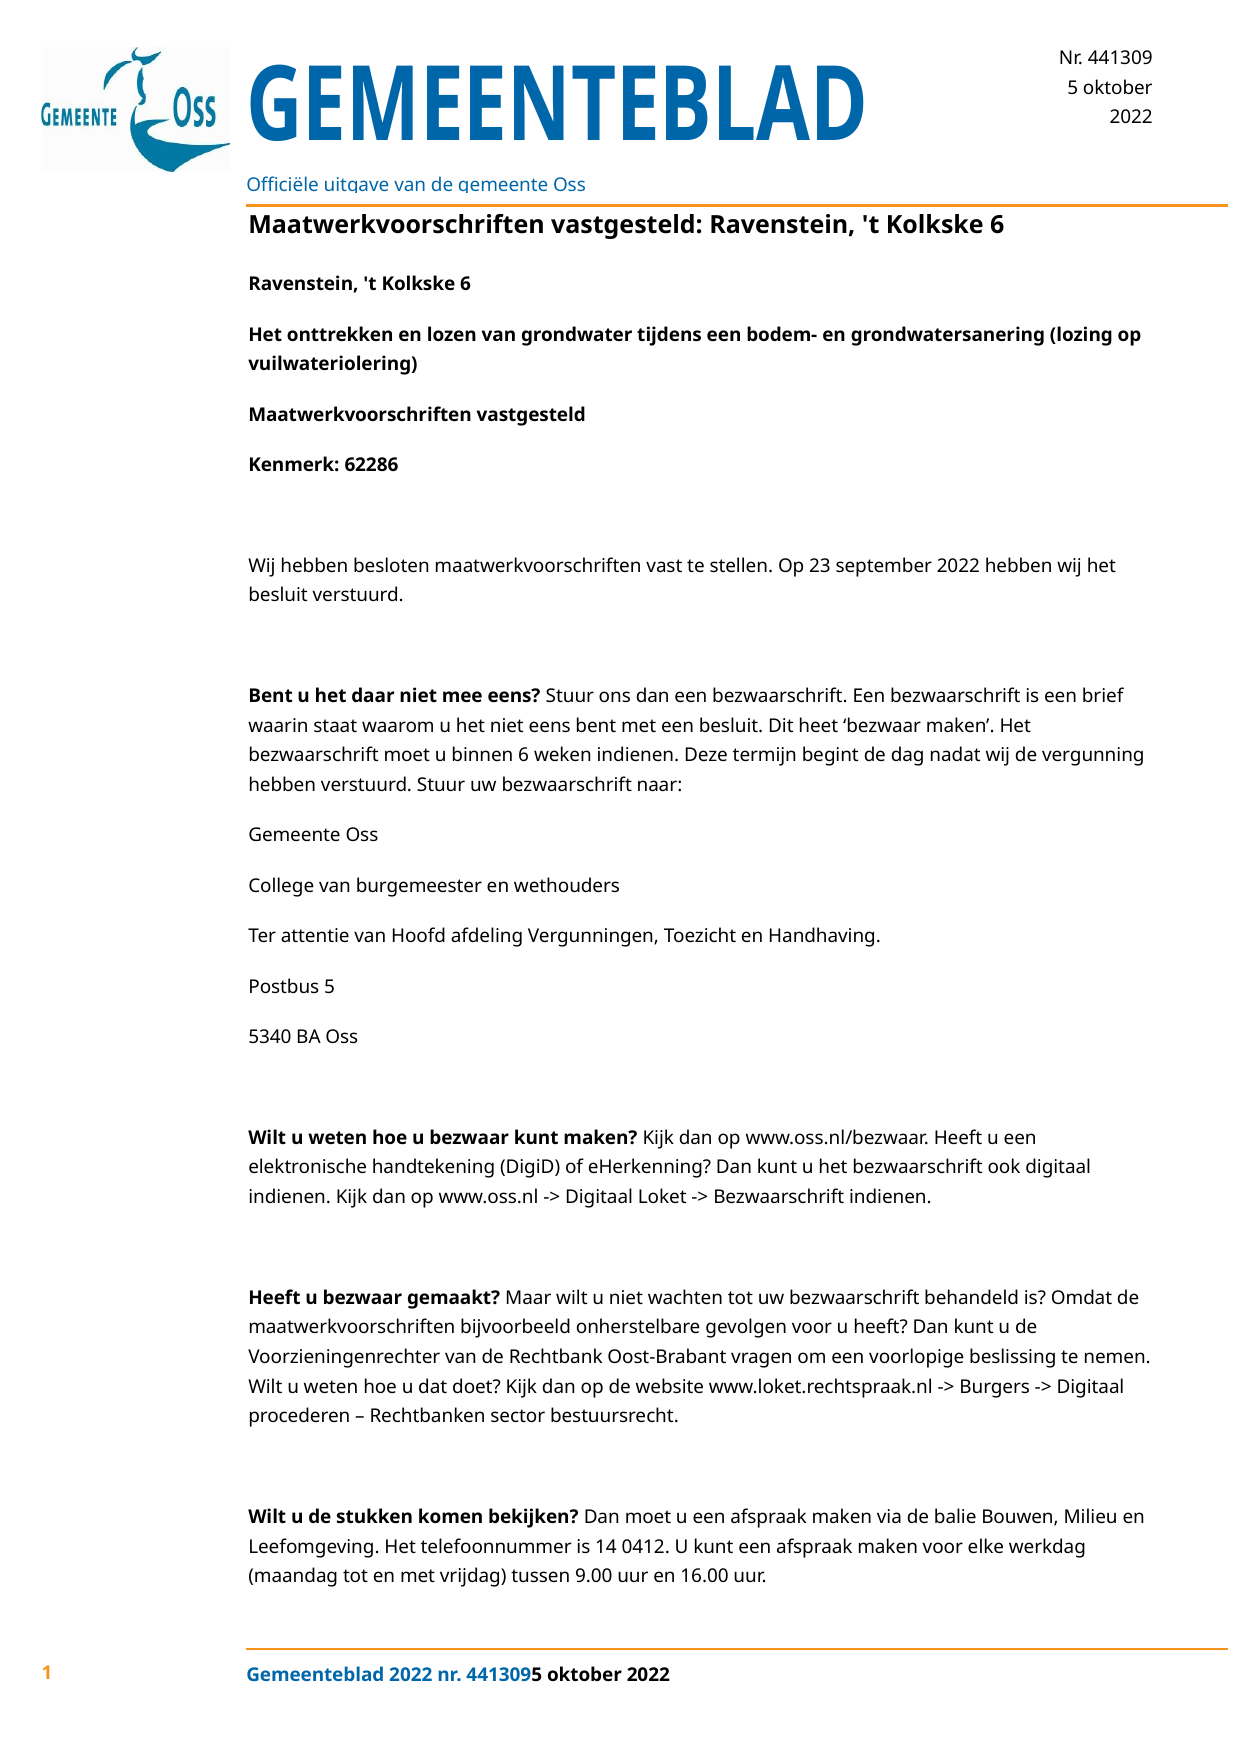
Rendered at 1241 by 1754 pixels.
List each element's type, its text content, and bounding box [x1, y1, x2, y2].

text Wilt u de stukken komen bekijken? Dan moet u een afspraak maken via de balie Bouwen, Milieu en Leefomgeving. Het telefoonnummer is 14 0412. U kunt een afspraak maken voor elke werkdag (maandag tot en met vrijdag) tussen 9.00 uur en 16.00 uur. [248, 1503, 1152, 1588]
text Ter attentie van Hoofd afdeling Vergunningen, Toezicht en Handhaving. [248, 922, 1152, 948]
text Bent u het daar niet mee eens? Stuur ons dan een bezwaarschrift. Een bezwaarschrift is een brief waarin staat waarom u het niet eens bent met een besluit. Dit heet ‘bezwaar maken’. Het bezwaarschrift moet u binnen 6 weken indienen. Deze termijn begint de dag nadat wij de vergunning hebben verstuurd. Stuur uw bezwaarschrift naar: [248, 682, 1152, 797]
text Het onttrekken en lozen van grondwater tijdens een bodem- en grondwatersanering (lozing op vuilwateriolering) [248, 321, 1152, 376]
text 5340 BA Oss [248, 1023, 1152, 1049]
text Kenmerk: 62286 [248, 451, 1152, 477]
text Heeft u bezwaar gemaakt? Maar wilt u niet wachten tot uw bezwaarschrift behandeld is? Omdat de maatwerkvoorschriften bijvoorbeeld onherstelbare gevolgen voor u heeft? Dan kunt u de Voorzieningenrechter van de Rechtbank Oost-Brabant vragen om een voorlopige beslissing te nemen. Wilt u weten hoe u dat doet? Kijk dan op de website www.loket.rechtspraak.nl -> Burgers -> Digitaal procederen – Rechtbanken sector bestuursrecht. [248, 1284, 1152, 1428]
text Postbus 5 [248, 973, 1152, 998]
text Maatwerkvoorschriften vastgesteld: Ravenstein, 't Kolkske 6 [248, 207, 1152, 241]
text Wij hebben besloten maatwerkvoorschriften vast te stellen. Op 23 september 2022 hebben wij het besluit verstuurd. [248, 552, 1152, 607]
text Ravenstein, 't Kolkske 6 [248, 270, 1152, 296]
text Gemeente Oss [248, 822, 1152, 847]
text Wilt u weten hoe u bezwaar kunt maken? Kijk dan op www.oss.nl/bezwaar. Heeft u een elektronische handtekening (DigiD) of eHerkenning? Dan kunt u het bezwaarschrift ook digitaal indienen. Kijk dan op www.oss.nl -> Digitaal Loket -> Bezwaarschrift indienen. [248, 1124, 1152, 1209]
text College van burgemeester en wethouders [248, 872, 1152, 898]
text Maatwerkvoorschriften vastgesteld [248, 401, 1152, 426]
picture [41, 47, 231, 172]
